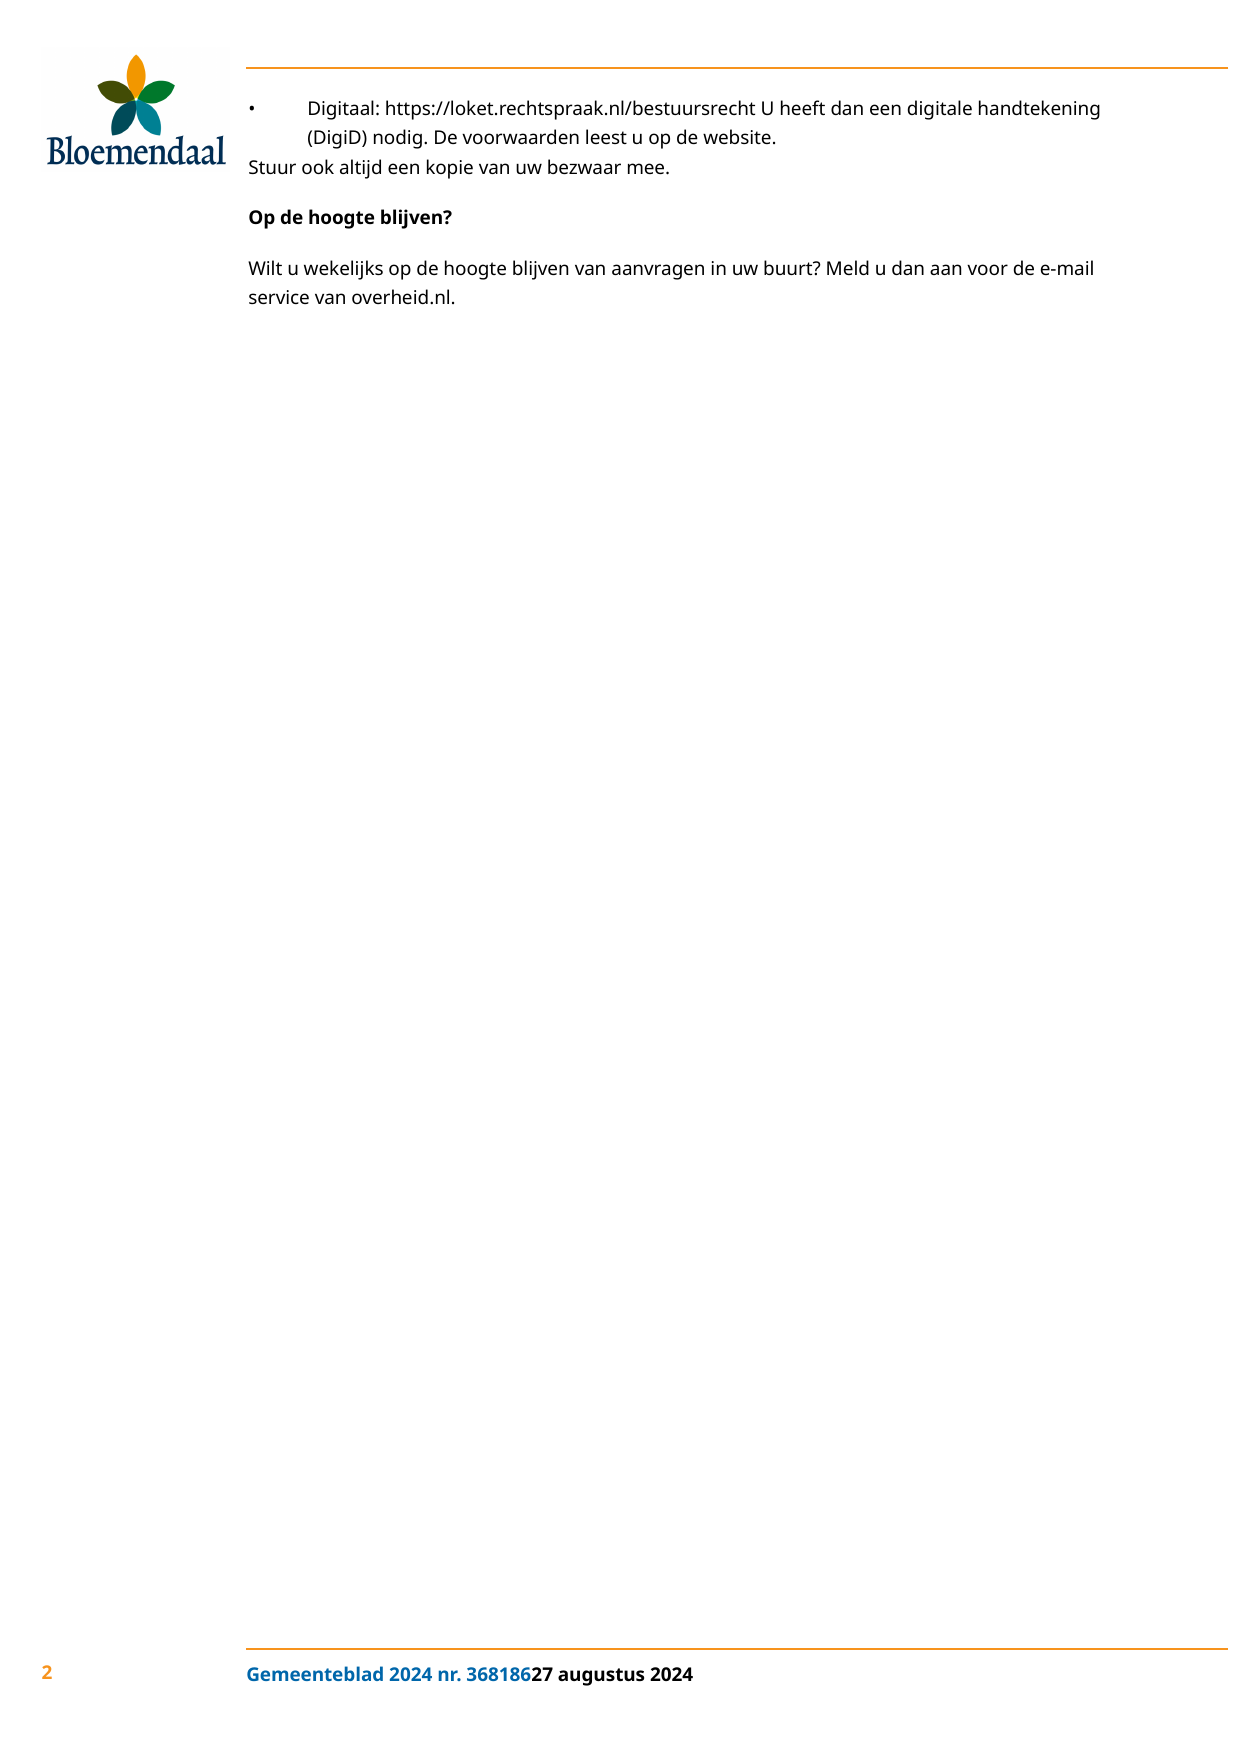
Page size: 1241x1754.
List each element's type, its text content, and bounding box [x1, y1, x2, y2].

text Op de hoogte blijven? [248, 204, 1152, 230]
picture [41, 47, 231, 172]
list Digitaal: https://loket.rechtspraak.nl/bestuursrecht U heeft dan een digitale handtekening (DigiD) nodig. De voorwaarden leest u op de website. [248, 95, 1152, 150]
text Stuur ook altijd een kopie van uw bezwaar mee. [248, 154, 1152, 180]
text Wilt u wekelijks op de hoogte blijven van aanvragen in uw buurt? Meld u dan aan voor de e-mail service van overheid.nl. [248, 255, 1152, 310]
